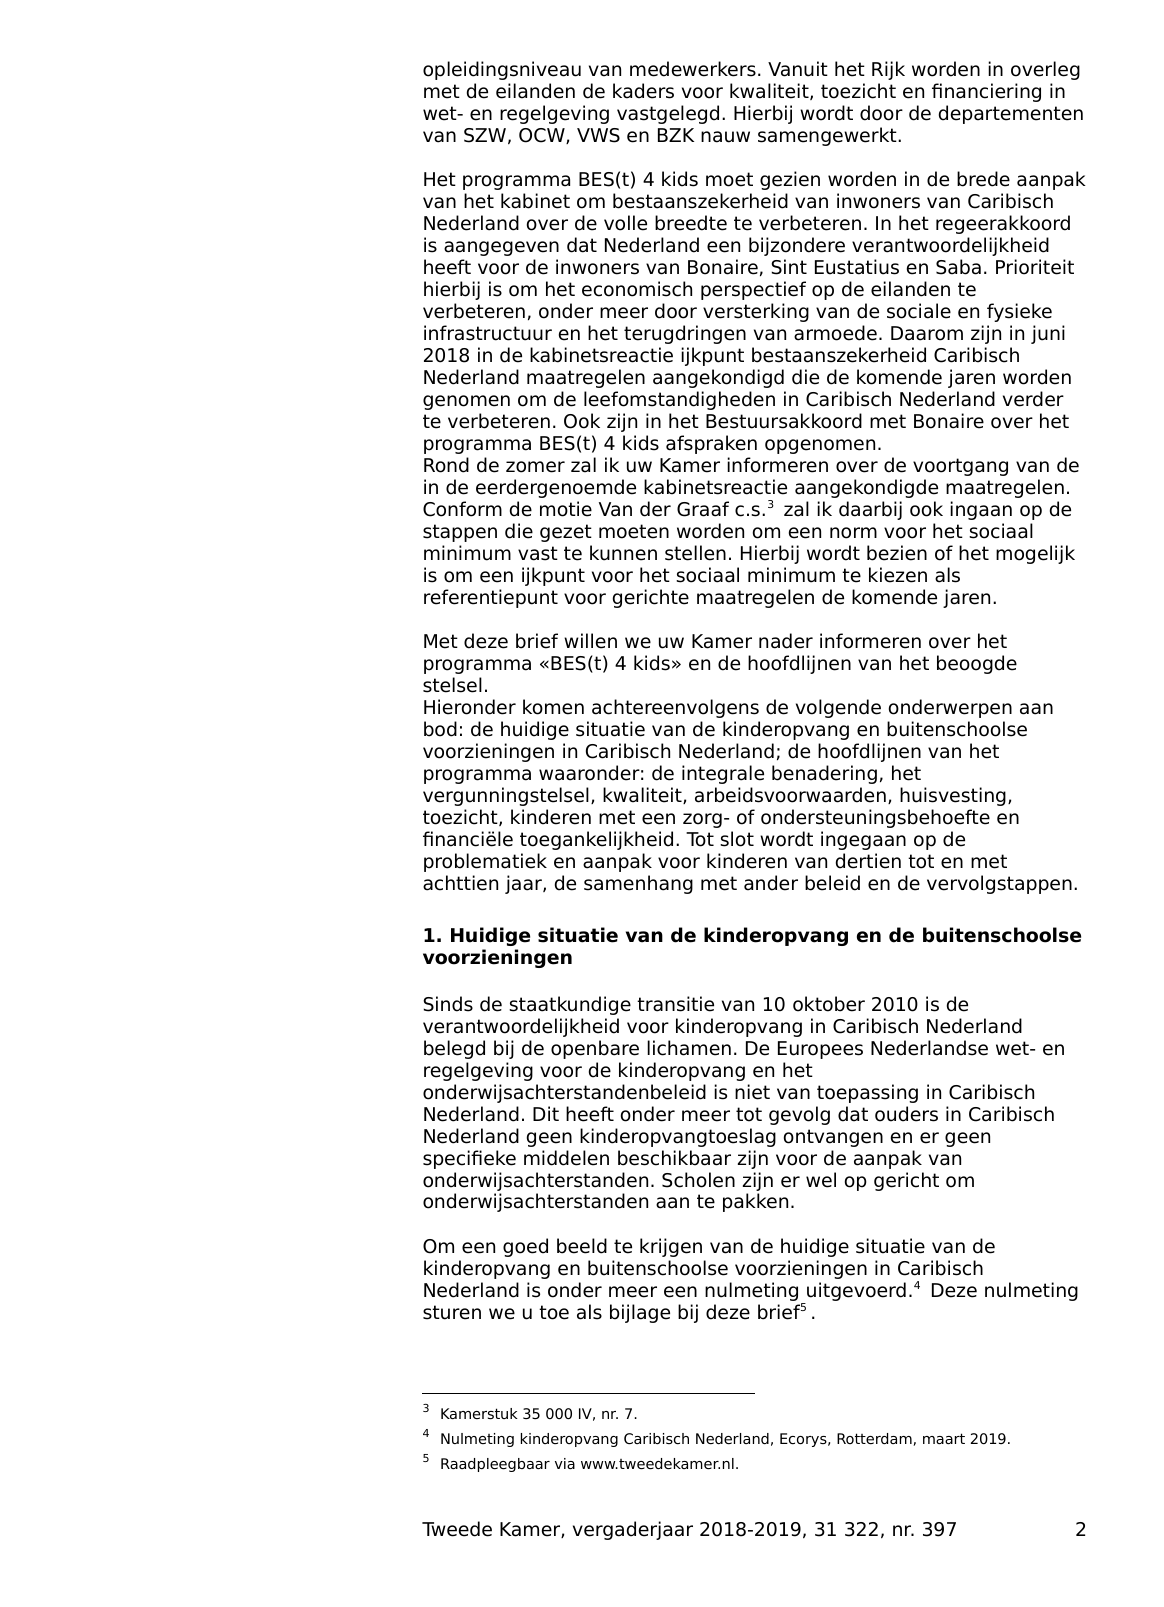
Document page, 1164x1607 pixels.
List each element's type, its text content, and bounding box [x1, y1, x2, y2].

text Sinds de staatkundige transitie van 10 oktober 2010 is de verantwoordelijkheid voor kinderopvang in Caribisch Nederland belegd bij de openbare lichamen. De Europees Nederlandse wet- en regelgeving voor de kinderopvang en het onderwijsachterstandenbeleid is niet van toepassing in Caribisch Nederland. Dit heeft onder meer tot gevolg dat ouders in Caribisch Nederland geen kinderopvangtoeslag ontvangen en er geen specifieke middelen beschikbaar zijn voor de aanpak van onderwijsachterstanden. Scholen zijn er wel op gericht om onderwijsachterstanden aan te pakken. [422, 994, 1087, 1213]
subtitle 1. Huidige situatie van de kinderopvang en de buitenschoolse voorzieningen [422, 925, 1087, 969]
text Nulmeting kinderopvang Caribisch Nederland, Ecorys, Rotterdam, maart 2019. [422, 1427, 1087, 1449]
text Met deze brief willen we uw Kamer nader informeren over het programma «BES(t) 4 kids» en de hoofdlijnen van het beoogde stelsel. [422, 631, 1087, 697]
text Raadpleegbaar via www.tweedekamer.nl. [422, 1452, 1087, 1474]
text Om een goed beeld te krijgen van de huidige situatie van de kinderopvang en buitenschoolse voorzieningen in Caribisch Nederland is onder meer een nulmeting uitgevoerd. Deze nulmeting sturen we u toe als bijlage bij deze brief. [422, 1236, 1087, 1323]
text Hieronder komen achtereenvolgens de volgende onderwerpen aan bod: de huidige situatie van de kinderopvang en buitenschoolse voorzieningen in Caribisch Nederland; de hoofdlijnen van het programma waaronder: de integrale benadering, het vergunningstelsel, kwaliteit, arbeidsvoorwaarden, huisvesting, toezicht, kinderen met een zorg- of ondersteuningsbehoefte en financiële toegankelijkheid. Tot slot wordt ingegaan op de problematiek en aanpak voor kinderen van dertien tot en met achttien jaar, de samenhang met ander beleid en de vervolgstappen. [422, 697, 1087, 895]
text Rond de zomer zal ik uw Kamer informeren over de voortgang van de in de eerdergenoemde kabinetsreactie aangekondigde maatregelen. Conform de motie Van der Graaf c.s. zal ik daarbij ook ingaan op de stappen die gezet moeten worden om een norm voor het sociaal minimum vast te kunnen stellen. Hierbij wordt bezien of het mogelijk is om een ijkpunt voor het sociaal minimum te kiezen als referentiepunt voor gerichte maatregelen de komende jaren. [422, 455, 1087, 609]
text opleidingsniveau van medewerkers. Vanuit het Rijk worden in overleg met de eilanden de kaders voor kwaliteit, toezicht en financiering in wet- en regelgeving vastgelegd. Hierbij wordt door de departementen van SZW, OCW, VWS en BZK nauw samengewerkt. [422, 59, 1087, 147]
text Het programma BES(t) 4 kids moet gezien worden in de brede aanpak van het kabinet om bestaanszekerheid van inwoners van Caribisch Nederland over de volle breedte te verbeteren. In het regeerakkoord is aangegeven dat Nederland een bijzondere verantwoordelijkheid heeft voor de inwoners van Bonaire, Sint Eustatius en Saba. Prioriteit hierbij is om het economisch perspectief op de eilanden te verbeteren, onder meer door versterking van de sociale en fysieke infrastructuur en het terugdringen van armoede. Daarom zijn in juni 2018 in de kabinetsreactie ijkpunt bestaanszekerheid Caribisch Nederland maatregelen aangekondigd die de komende jaren worden genomen om de leefomstandigheden in Caribisch Nederland verder te verbeteren. Ook zijn in het Bestuursakkoord met Bonaire over het programma BES(t) 4 kids afspraken opgenomen. [422, 169, 1087, 455]
text Kamerstuk 35 000 IV, nr. 7. [422, 1402, 1087, 1424]
